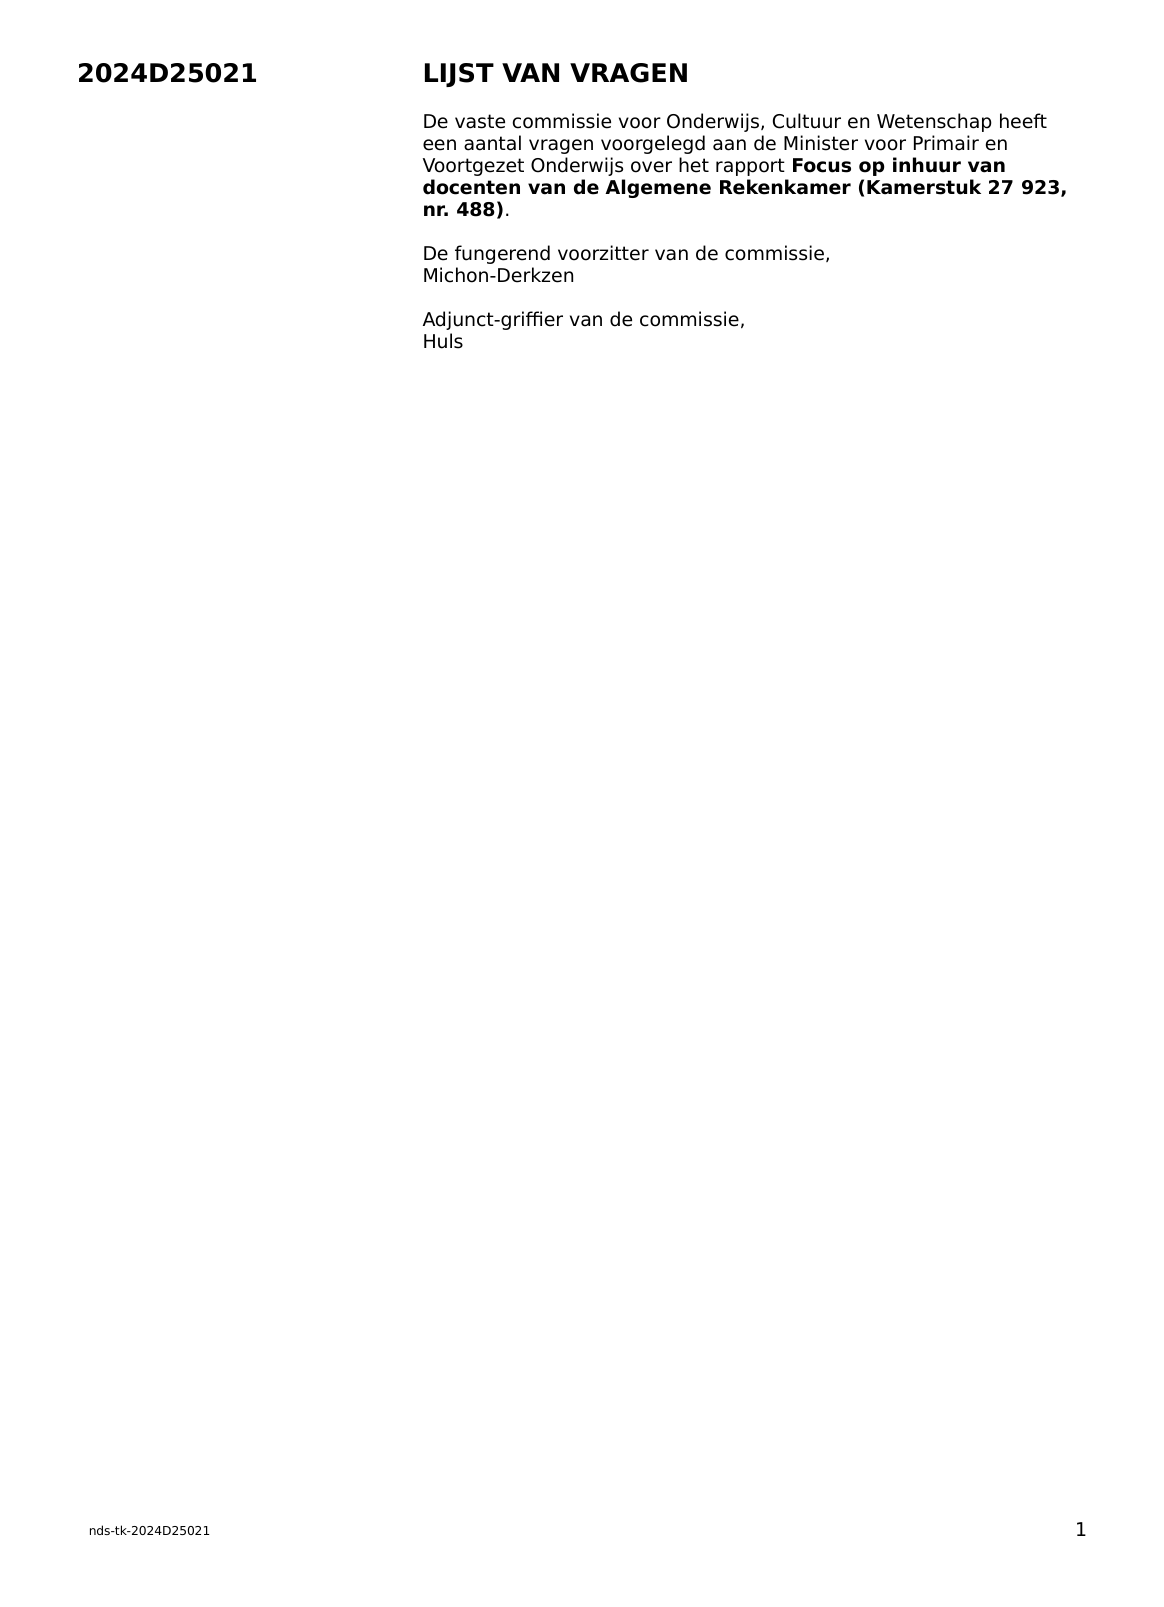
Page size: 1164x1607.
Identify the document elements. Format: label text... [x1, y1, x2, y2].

text Huls [422, 331, 1087, 353]
text Michon-Derkzen [422, 265, 1087, 287]
text Adjunct-griffier van de commissie, [422, 309, 1087, 331]
text 2024D25021 LIJST VAN VRAGEN [77, 59, 1087, 89]
text De fungerend voorzitter van de commissie, [422, 243, 1087, 265]
text De vaste commissie voor Onderwijs, Cultuur en Wetenschap heeft een aantal vragen voorgelegd aan de Minister voor Primair en Voortgezet Onderwijs over het rapport Focus op inhuur van docenten van de Algemene Rekenkamer (Kamerstuk 27 923, nr. 488). [422, 111, 1087, 221]
text nds-tk-2024D25021 [88, 1524, 323, 1538]
